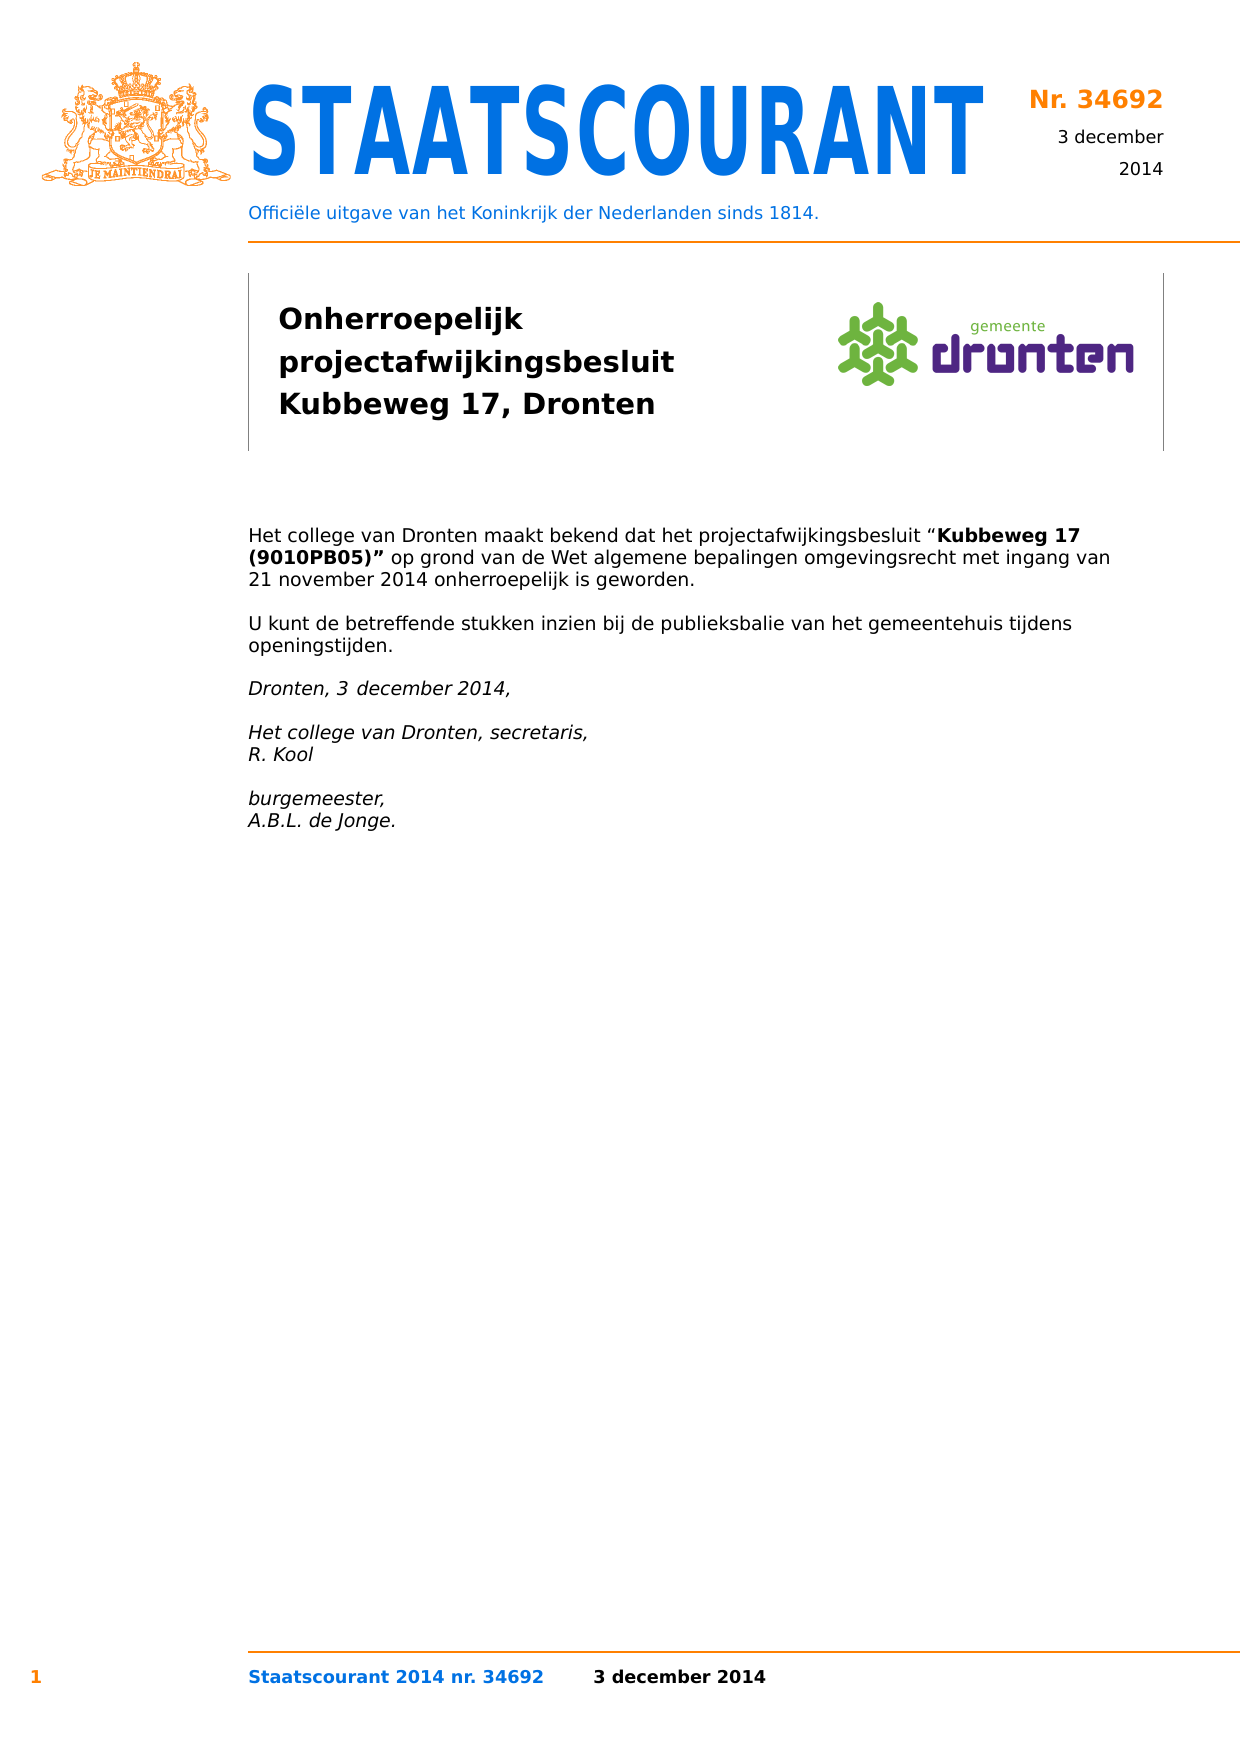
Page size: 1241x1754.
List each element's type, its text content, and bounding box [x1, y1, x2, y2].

subtitle Onherroepelijk projectafwijkingsbesluit Kubbeweg 17, Dronten [249, 273, 1163, 451]
picture [838, 302, 1134, 386]
text Het college van Dronten maakt bekend dat het projectafwijkingsbesluit “Kubbeweg 17 (9010PB05)” op grond van de Wet algemene bepalingen omgevingsrecht met ingang van 21 november 2014 onherroepelijk is geworden. [248, 525, 1163, 591]
table_header [25, 62, 248, 241]
table_cell 2014 [998, 153, 1240, 203]
text U kunt de betreffende stukken inzien bij de publieksbalie van het gemeentehuis tijdens openingstijden. [248, 612, 1163, 656]
table_header STAATSCOURANT [248, 62, 998, 203]
picture [41, 62, 231, 186]
table_cell 3 december [998, 121, 1240, 153]
table_header Nr. 34692 [998, 62, 1240, 121]
text burgemeester, A.B.L. de Jonge. [248, 788, 1163, 832]
table_cell Officiële uitgave van het Koninkrijk der Nederlanden sinds 1814. [248, 203, 1240, 241]
text Dronten, 3 december 2014, [248, 678, 1163, 700]
text Het college van Dronten, secretaris, R. Kool [248, 722, 1163, 766]
